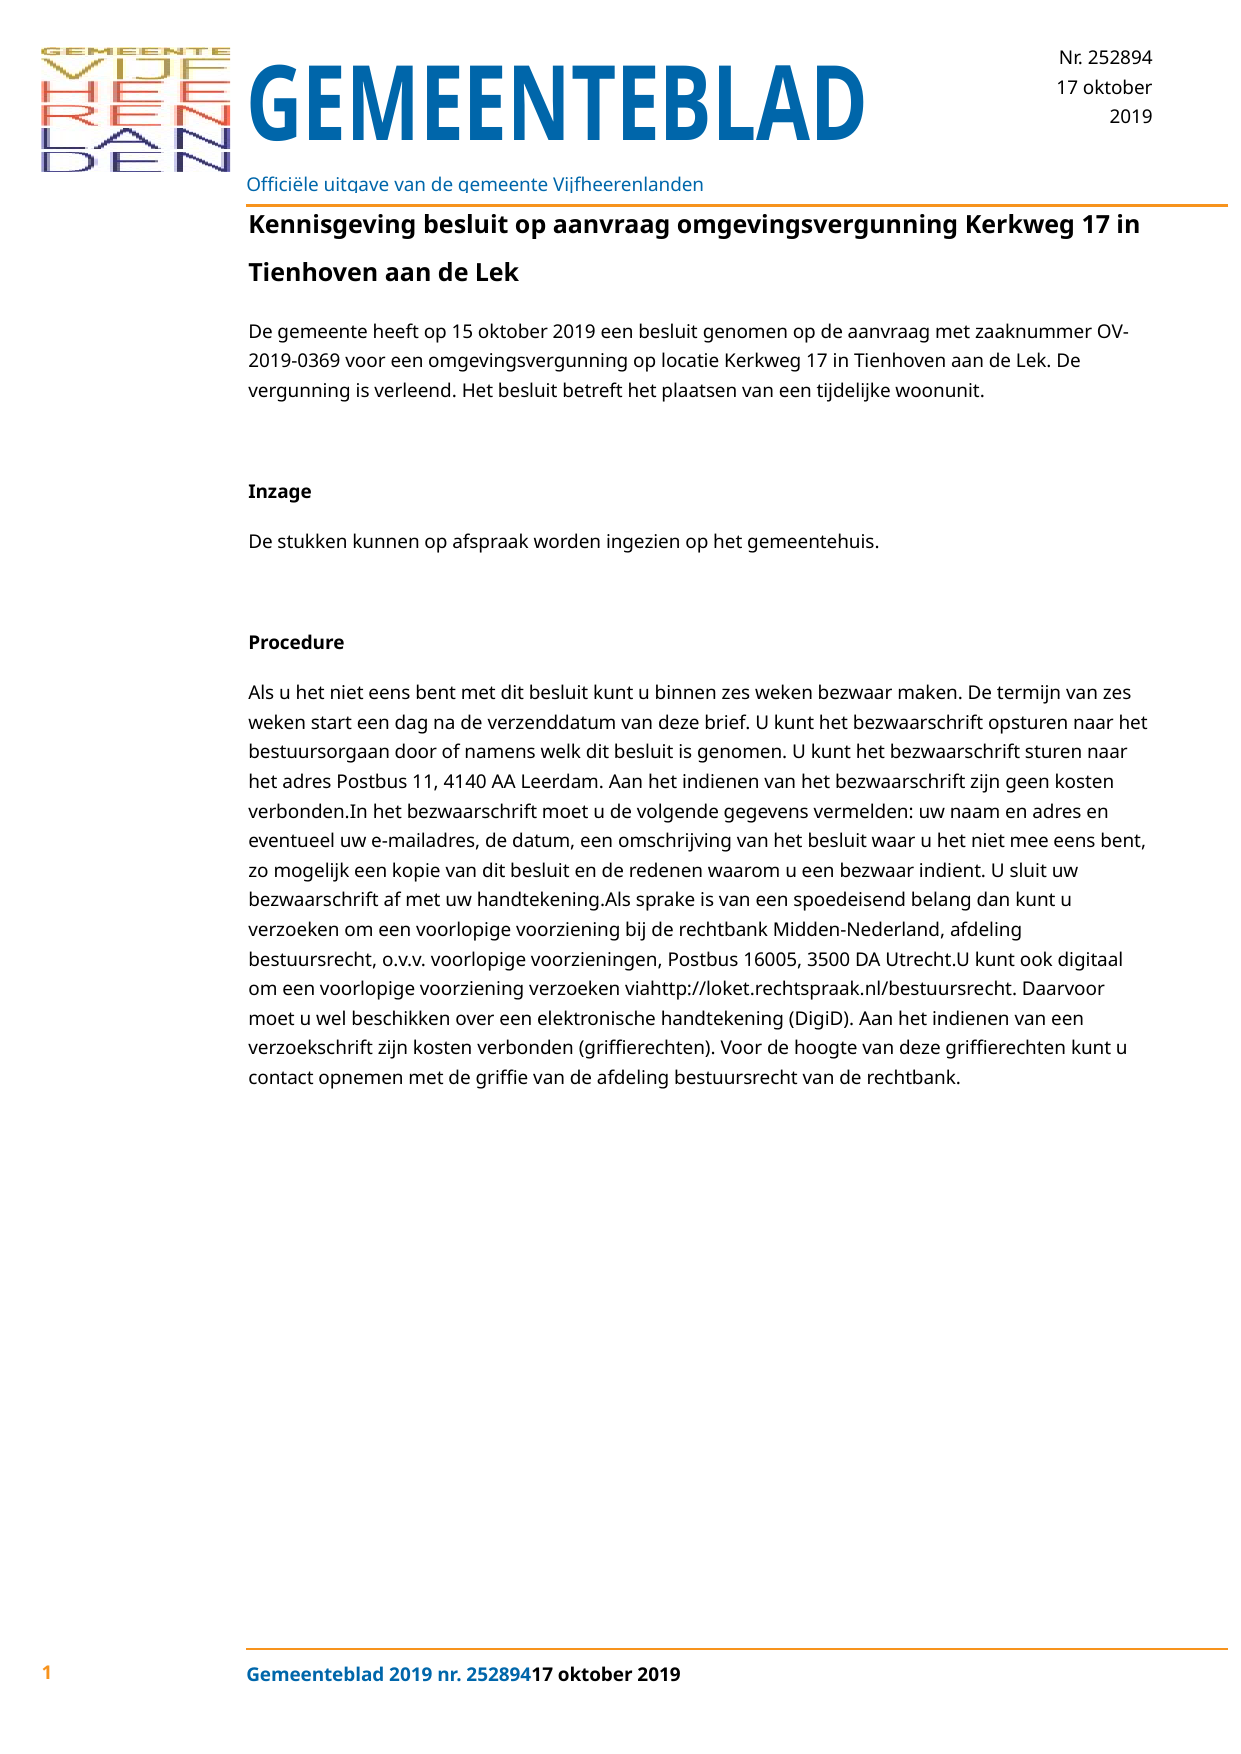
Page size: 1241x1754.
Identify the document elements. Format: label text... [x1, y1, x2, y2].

text De stukken kunnen op afspraak worden ingezien op het gemeentehuis. [248, 528, 1152, 554]
text De gemeente heeft op 15 oktober 2019 een besluit genomen op de aanvraag met zaaknummer OV-2019-0369 voor een omgevingsvergunning op locatie Kerkweg 17 in Tienhoven aan de Lek. De vergunning is verleend. Het besluit betreft het plaatsen van een tijdelijke woonunit. [248, 318, 1152, 403]
picture [41, 47, 231, 172]
text Inzage [248, 478, 1152, 504]
text Als u het niet eens bent met dit besluit kunt u binnen zes weken bezwaar maken. De termijn van zes weken start een dag na de verzenddatum van deze brief. U kunt het bezwaarschrift opsturen naar het bestuursorgaan door of namens welk dit besluit is genomen. U kunt het bezwaarschrift sturen naar het adres Postbus 11, 4140 AA Leerdam. Aan het indienen van het bezwaarschrift zijn geen kosten verbonden.In het bezwaarschrift moet u de volgende gegevens vermelden: uw naam en adres en eventueel uw e-mailadres, de datum, een omschrijving van het besluit waar u het niet mee eens bent, zo mogelijk een kopie van dit besluit en de redenen waarom u een bezwaar indient. U sluit uw bezwaarschrift af met uw handtekening.Als sprake is van een spoedeisend belang dan kunt u verzoeken om een voorlopige voorziening bij de rechtbank Midden-Nederland, afdeling bestuursrecht, o.v.v. voorlopige voorzieningen, Postbus 16005, 3500 DA Utrecht.U kunt ook digitaal om een voorlopige voorziening verzoeken viahttp://loket.rechtspraak.nl/bestuursrecht. Daarvoor moet u wel beschikken over een elektronische handtekening (DigiD). Aan het indienen van een verzoekschrift zijn kosten verbonden (griffierechten). Voor de hoogte van deze griffierechten kunt u contact opnemen met de griffie van de afdeling bestuursrecht van de rechtbank. [248, 679, 1152, 1090]
text Kennisgeving besluit op aanvraag omgevingsvergunning Kerkweg 17 in Tienhoven aan de Lek [248, 207, 1152, 288]
text Procedure [248, 629, 1152, 655]
